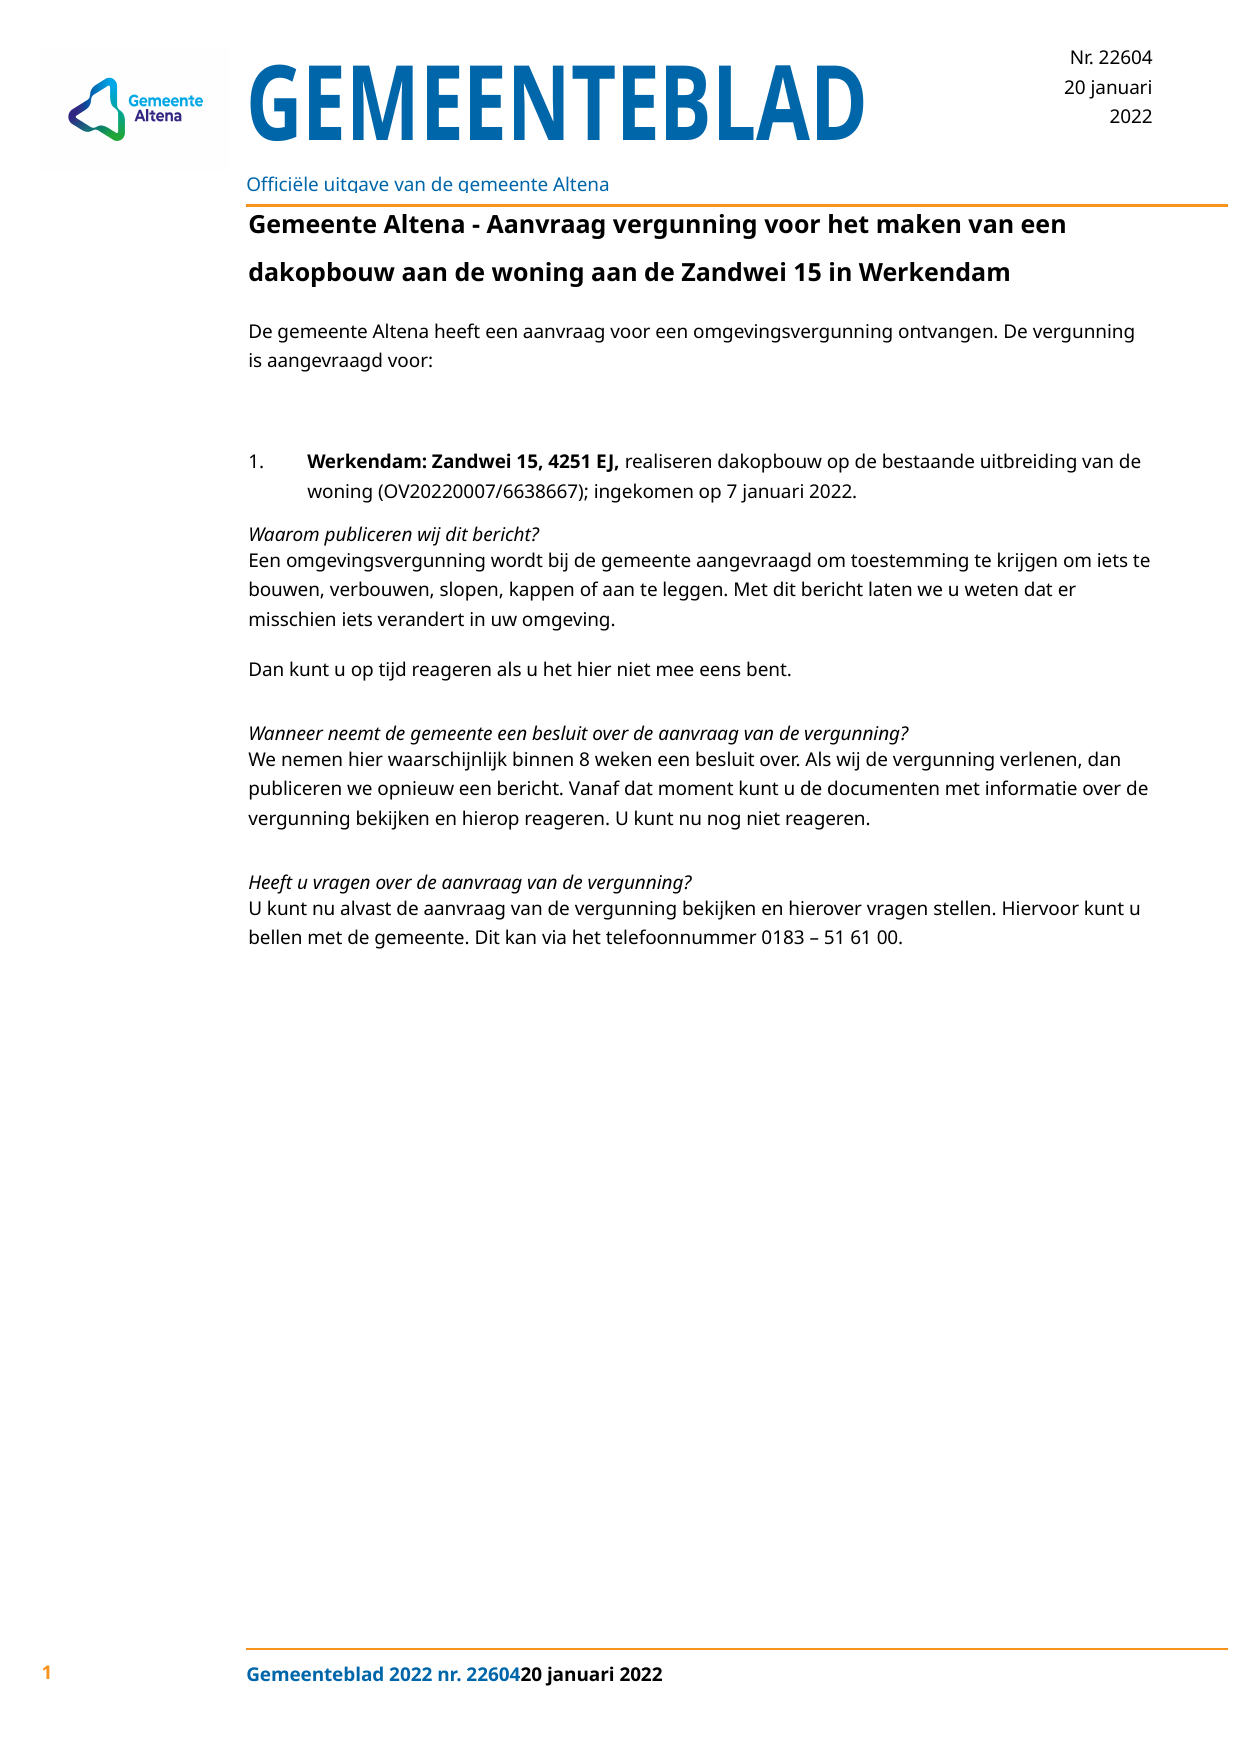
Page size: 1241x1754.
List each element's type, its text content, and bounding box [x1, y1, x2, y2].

text Een omgevingsvergunning wordt bij de gemeente aangevraagd om toestemming te krijgen om iets te bouwen, verbouwen, slopen, kappen of aan te leggen. Met dit bericht laten we u weten dat er misschien iets verandert in uw omgeving. [248, 547, 1152, 632]
text Waarom publiceren wij dit bericht? [248, 521, 1152, 547]
list Werkendam: Zandwei 15, 4251 EJ, realiseren dakopbouw op de bestaande uitbreiding van de woning (OV20220007/6638667); ingekomen op 7 januari 2022. [248, 448, 1152, 504]
text We nemen hier waarschijnlijk binnen 8 weken een besluit over. Als wij de vergunning verlenen, dan publiceren we opnieuw een bericht. Vanaf dat moment kunt u de documenten met informatie over de vergunning bekijken en hierop reageren. U kunt nu nog niet reageren. [248, 746, 1152, 831]
text Heeft u vragen over de aanvraag van de vergunning? [248, 869, 1152, 895]
picture [41, 47, 231, 172]
text Gemeente Altena - Aanvraag vergunning voor het maken van een dakopbouw aan de woning aan de Zandwei 15 in Werkendam [248, 207, 1152, 288]
text U kunt nu alvast de aanvraag van de vergunning bekijken en hierover vragen stellen. Hiervoor kunt u bellen met de gemeente. Dit kan via het telefoonnummer 0183 – 51 61 00. [248, 895, 1152, 950]
text Wanneer neemt de gemeente een besluit over de aanvraag van de vergunning? [248, 720, 1152, 746]
text Dan kunt u op tijd reageren als u het hier niet mee eens bent. [248, 656, 1152, 682]
text De gemeente Altena heeft een aanvraag voor een omgevingsvergunning ontvangen. De vergunning is aangevraagd voor: [248, 318, 1152, 373]
